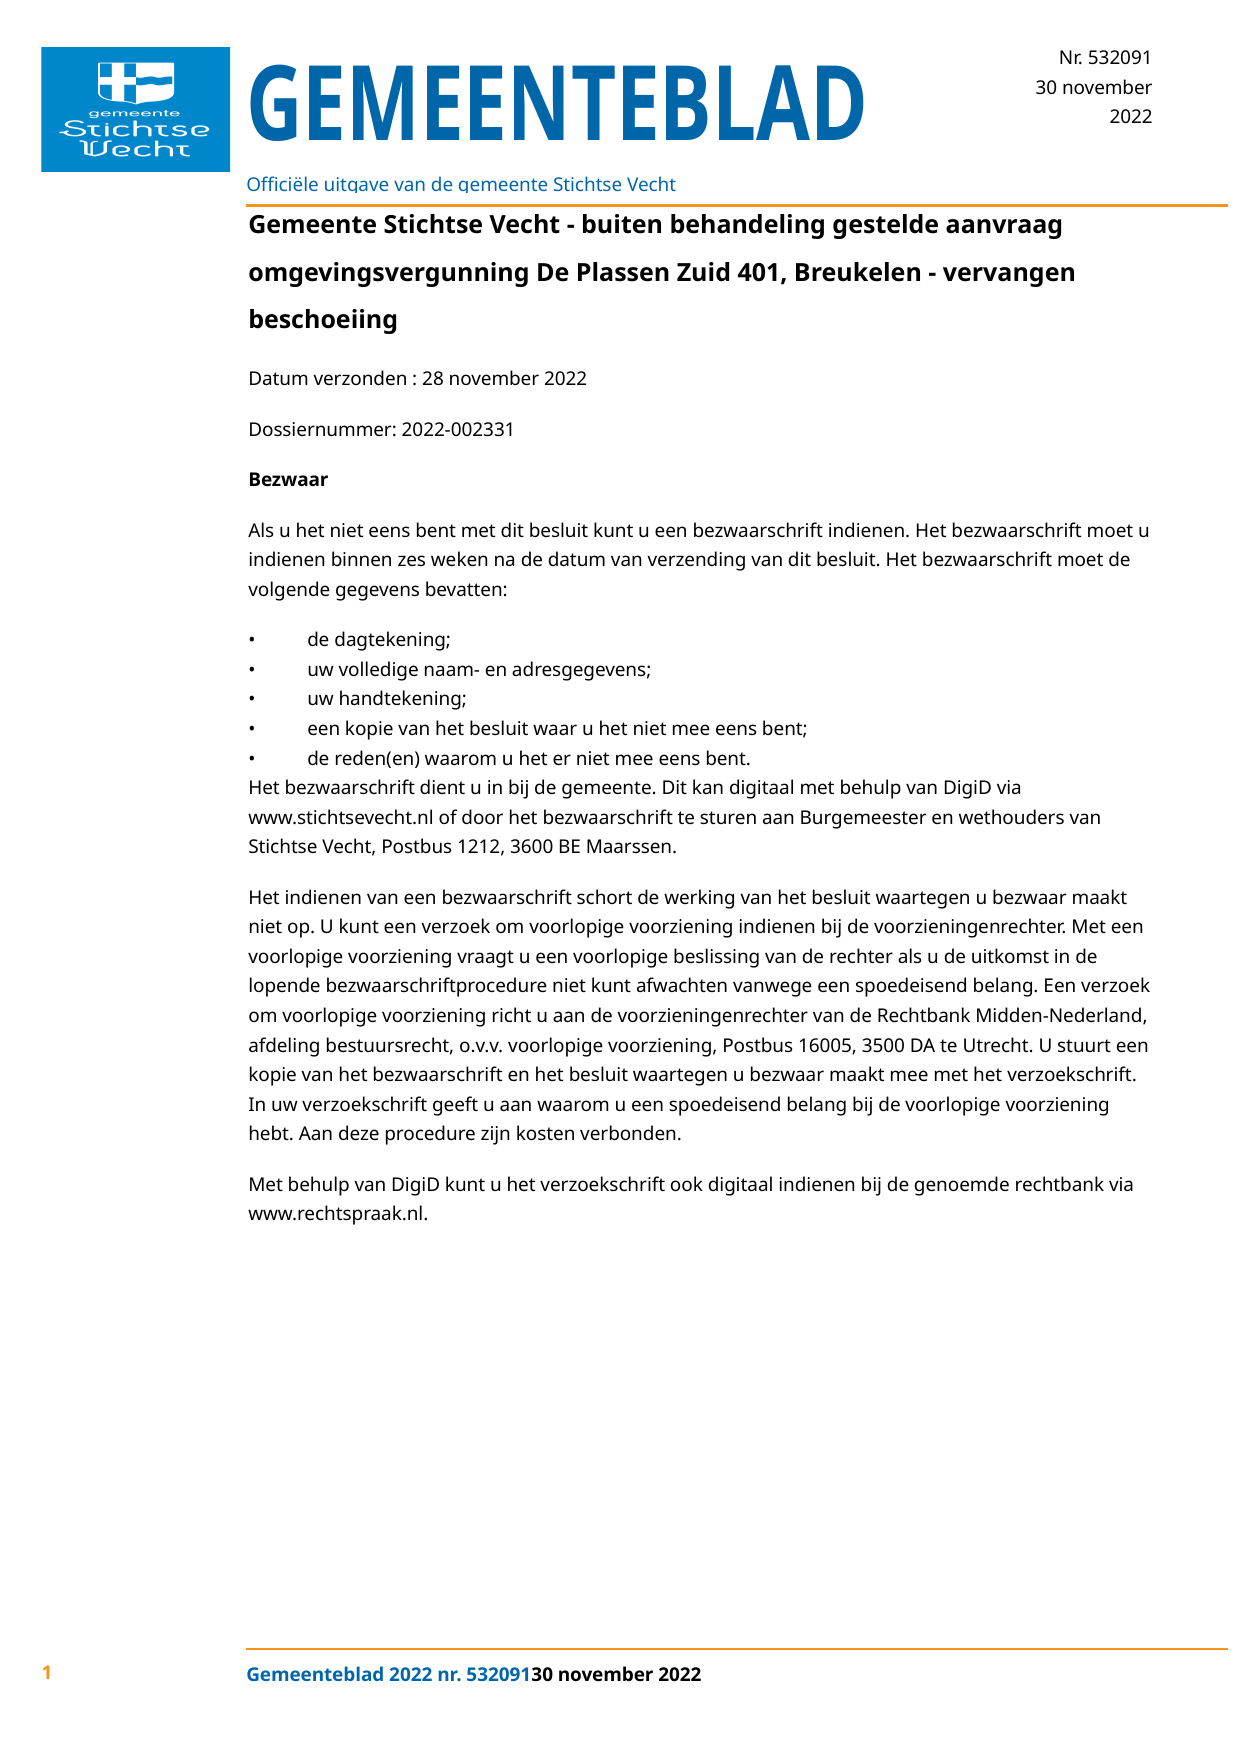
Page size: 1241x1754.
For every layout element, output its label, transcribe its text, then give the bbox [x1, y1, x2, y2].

picture [99, 63, 135, 101]
text Dossiernummer: 2022-002331 [248, 416, 1152, 442]
text Als u het niet eens bent met dit besluit kunt u een bezwaarschrift indienen. Het bezwaarschrift moet u indienen binnen zes weken na de datum van verzending van dit besluit. Het bezwaarschrift moet de volgende gegevens bevatten: [248, 517, 1152, 602]
text Het indienen van een bezwaarschrift schort de werking van het besluit waartegen u bezwaar maakt niet op. U kunt een verzoek om voorlopige voorziening indienen bij de voorzieningenrechter. Met een voorlopige voorziening vraagt u een voorlopige beslissing van de rechter als u de uitkomst in de lopende bezwaarschriftprocedure niet kunt afwachten vanwege een spoedeisend belang. Een verzoek om voorlopige voorziening richt u aan de voorzieningenrechter van de Rechtbank Midden-Nederland, afdeling bestuursrecht, o.v.v. voorlopige voorziening, Postbus 16005, 3500 DA te Utrecht. U stuurt een kopie van het bezwaarschrift en het besluit waartegen u bezwaar maakt mee met het verzoekschrift. In uw verzoekschrift geeft u aan waarom u een spoedeisend belang bij de voorlopige voorziening hebt. Aan deze procedure zijn kosten verbonden. [248, 884, 1152, 1146]
list de reden(en) waarom u het er niet mee eens bent. [248, 745, 1152, 770]
list een kopie van het besluit waar u het niet mee eens bent; [248, 715, 1152, 741]
picture [137, 63, 174, 103]
list uw volledige naam- en adresgegevens; [248, 656, 1152, 682]
text Met behulp van DigiD kunt u het verzoekschrift ook digitaal indienen bij de genoemde rechtbank via www.rechtspraak.nl. [248, 1171, 1152, 1226]
list de dagtekening; [248, 626, 1152, 652]
text Gemeente Stichtse Vecht - buiten behandeling gestelde aanvraag omgevingsvergunning De Plassen Zuid 401, Breukelen - vervangen beschoeiing [248, 207, 1152, 336]
text Bezwaar [248, 466, 1152, 492]
text Datum verzonden : 28 november 2022 [248, 366, 1152, 391]
text Het bezwaarschrift dient u in bij de gemeente. Dit kan digitaal met behulp van DigiD via www.stichtsevecht.nl of door het bezwaarschrift te sturen aan Burgemeester en wethouders van Stichtse Vecht, Postbus 1212, 3600 BE Maarssen. [248, 774, 1152, 859]
list uw handtekening; [248, 686, 1152, 711]
